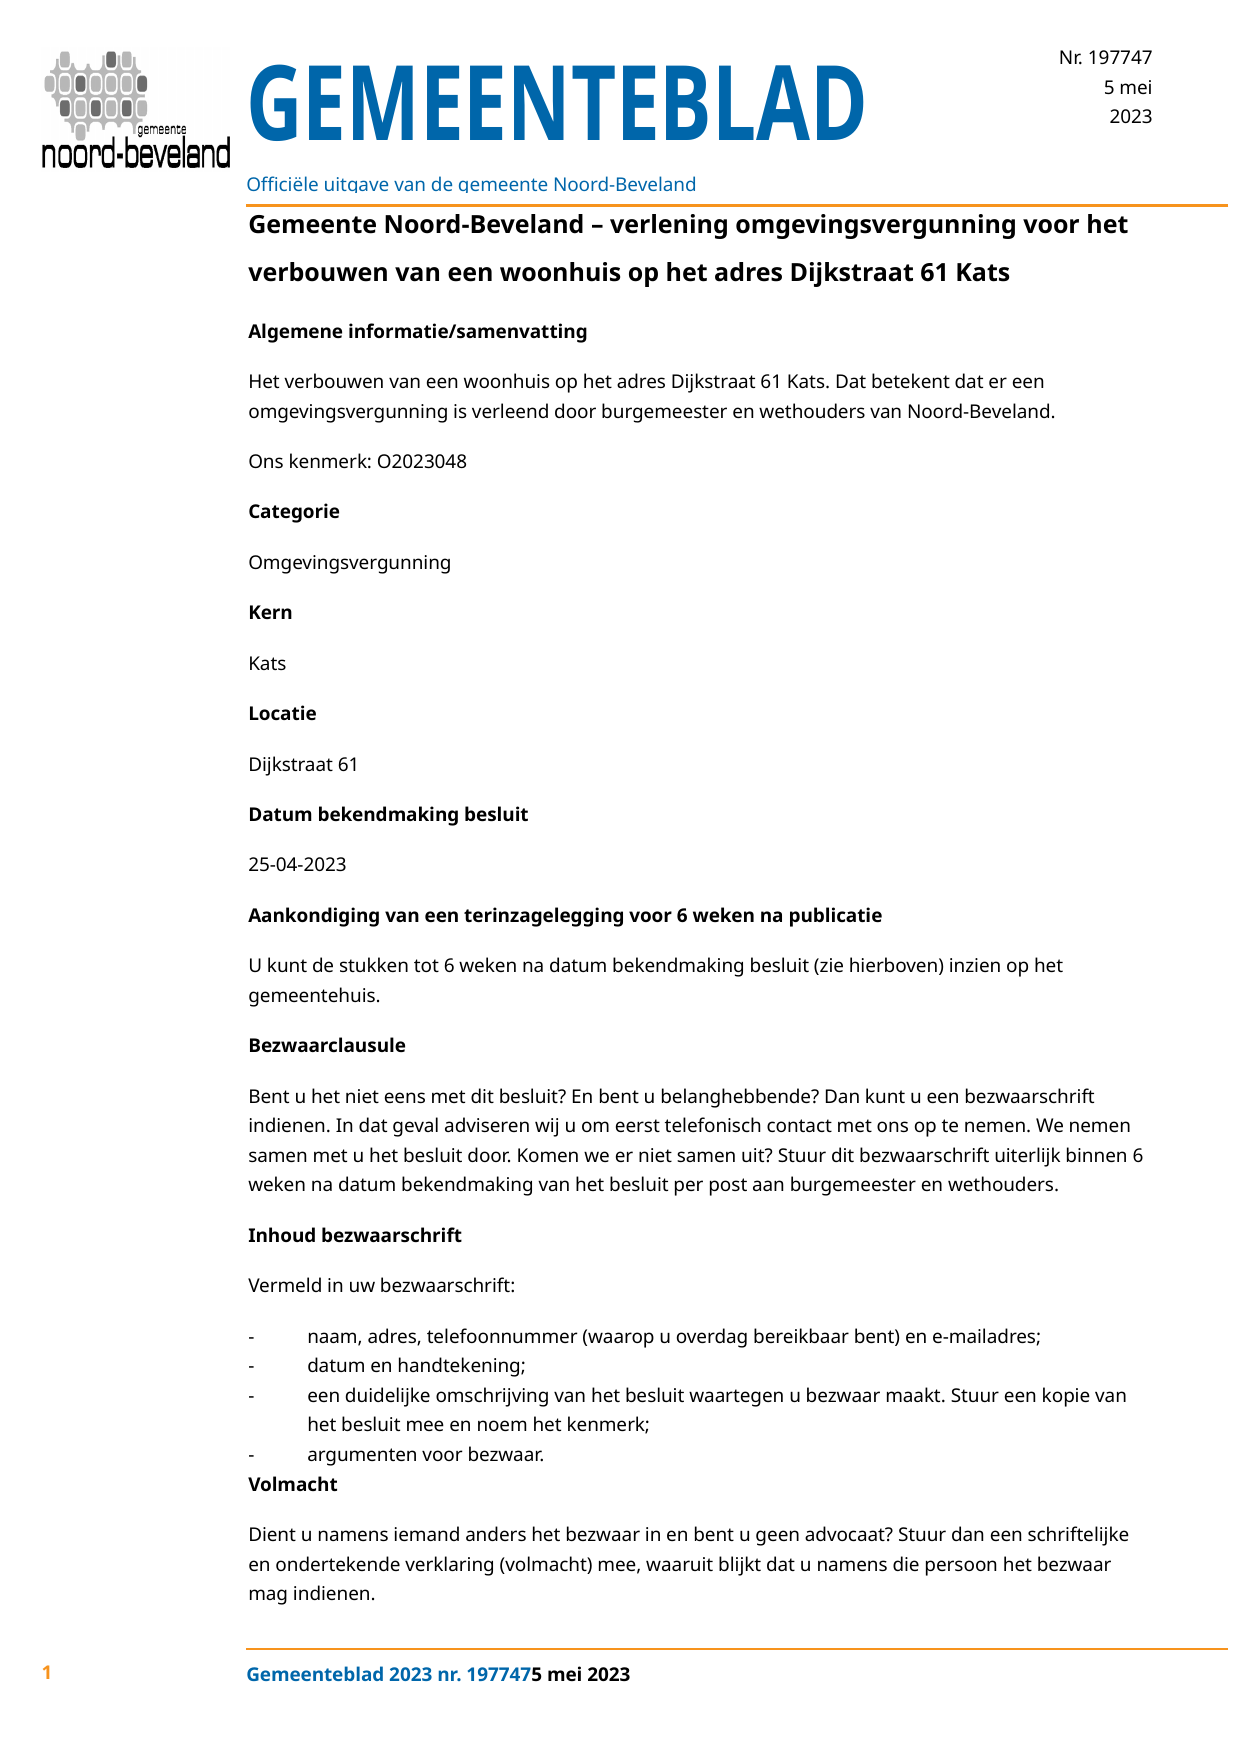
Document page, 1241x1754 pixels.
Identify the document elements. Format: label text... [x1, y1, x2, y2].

text Categorie [248, 499, 1152, 524]
text Locatie [248, 700, 1152, 726]
list een duidelijke omschrijving van het besluit waartegen u bezwaar maakt. Stuur een kopie van het besluit mee en noem het kenmerk; [248, 1382, 1152, 1437]
text Dient u namens iemand anders het bezwaar in en bent u geen advocaat? Stuur dan een schriftelijke en ondertekende verklaring (volmacht) mee, waaruit blijkt dat u namens die persoon het bezwaar mag indienen. [248, 1521, 1152, 1606]
text 25-04-2023 [248, 852, 1152, 877]
text Het verbouwen van een woonhuis op het adres Dijkstraat 61 Kats. Dat betekent dat er een omgevingsvergunning is verleend door burgemeester en wethouders van Noord-Beveland. [248, 368, 1152, 424]
text Algemene informatie/samenvatting [248, 318, 1152, 344]
picture [41, 47, 231, 172]
text Inhoud bezwaarschrift [248, 1222, 1152, 1248]
text Volmacht [248, 1471, 1152, 1497]
text Ons kenmerk: O2023048 [248, 448, 1152, 474]
list datum en handtekening; [248, 1352, 1152, 1378]
text Vermeld in uw bezwaarschrift: [248, 1272, 1152, 1298]
text Bezwaarclausule [248, 1032, 1152, 1058]
text Dijkstraat 61 [248, 751, 1152, 777]
list argumenten voor bezwaar. [248, 1441, 1152, 1467]
text Aankondiging van een terinzagelegging voor 6 weken na publicatie [248, 902, 1152, 928]
text Datum bekendmaking besluit [248, 801, 1152, 827]
list naam, adres, telefoonnummer (waarop u overdag bereikbaar bent) en e-mailadres; [248, 1323, 1152, 1349]
text Bent u het niet eens met dit besluit? En bent u belanghebbende? Dan kunt u een bezwaarschrift indienen. In dat geval adviseren wij u om eerst telefonisch contact met ons op te nemen. We nemen samen met u het besluit door. Komen we er niet samen uit? Stuur dit bezwaarschrift uiterlijk binnen 6 weken na datum bekendmaking van het besluit per post aan burgemeester en wethouders. [248, 1083, 1152, 1197]
text Gemeente Noord-Beveland – verlening omgevingsvergunning voor het verbouwen van een woonhuis op het adres Dijkstraat 61 Kats [248, 207, 1152, 288]
text U kunt de stukken tot 6 weken na datum bekendmaking besluit (zie hierboven) inzien op het gemeentehuis. [248, 952, 1152, 1008]
text Kern [248, 599, 1152, 625]
text Omgevingsvergunning [248, 549, 1152, 575]
text Kats [248, 650, 1152, 676]
